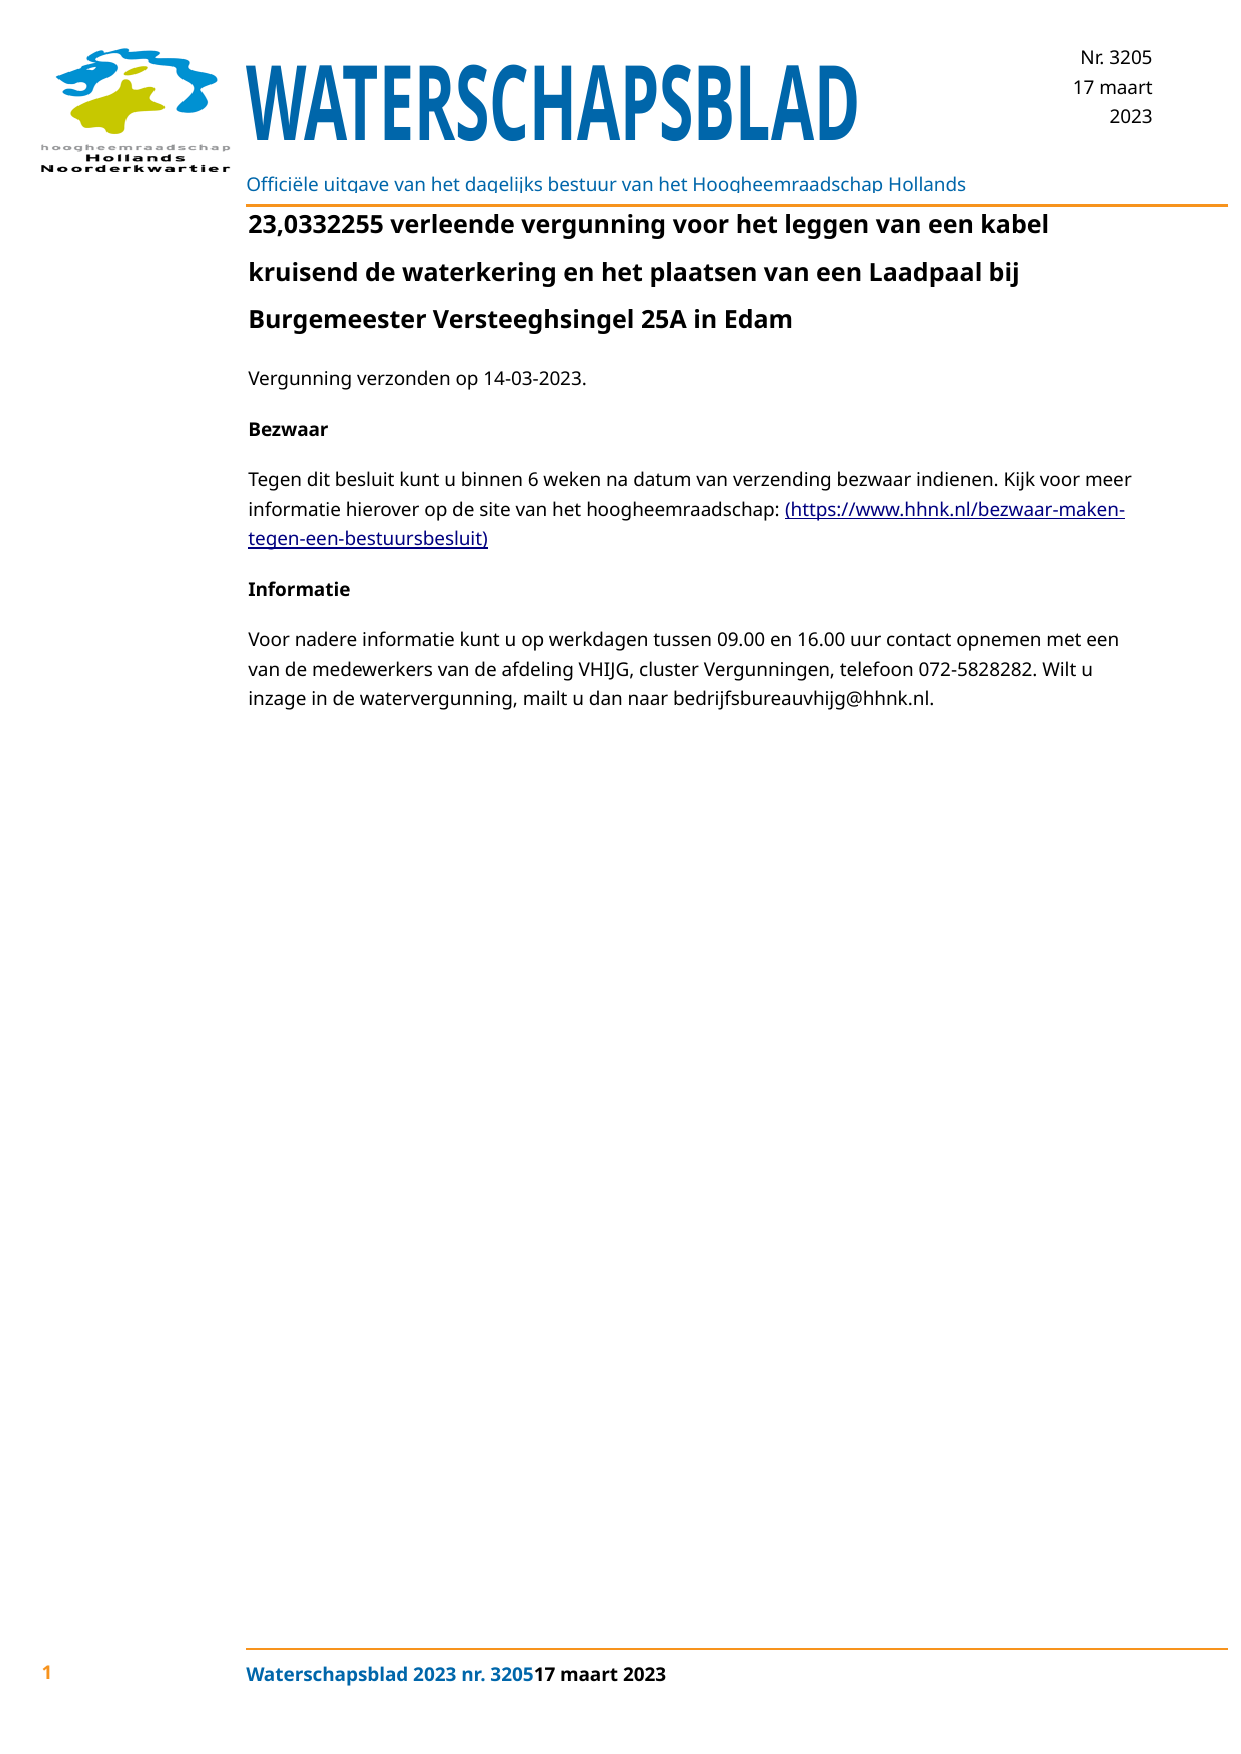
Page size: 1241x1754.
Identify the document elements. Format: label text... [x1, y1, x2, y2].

text Bezwaar [248, 416, 1152, 442]
text 23,0332255 verleende vergunning voor het leggen van een kabel kruisend de waterkering en het plaatsen van een Laadpaal bij Burgemeester Versteeghsingel 25A in Edam [248, 207, 1152, 336]
text Tegen dit besluit kunt u binnen 6 weken na datum van verzending bezwaar indienen. Kijk voor meer informatie hierover op de site van het hoogheemraadschap: (https://www.hhnk.nl/bezwaar-maken-tegen-een-bestuursbesluit) [248, 466, 1152, 551]
picture [41, 47, 231, 172]
text Voor nadere informatie kunt u op werkdagen tussen 09.00 en 16.00 uur contact opnemen met een van de medewerkers van de afdeling VHIJG, cluster Vergunningen, telefoon 072-5828282. Wilt u inzage in de watervergunning, mailt u dan naar bedrijfsbureauvhijg@hhnk.nl. [248, 626, 1152, 711]
text Vergunning verzonden op 14-03-2023. [248, 366, 1152, 391]
text Informatie [248, 576, 1152, 602]
